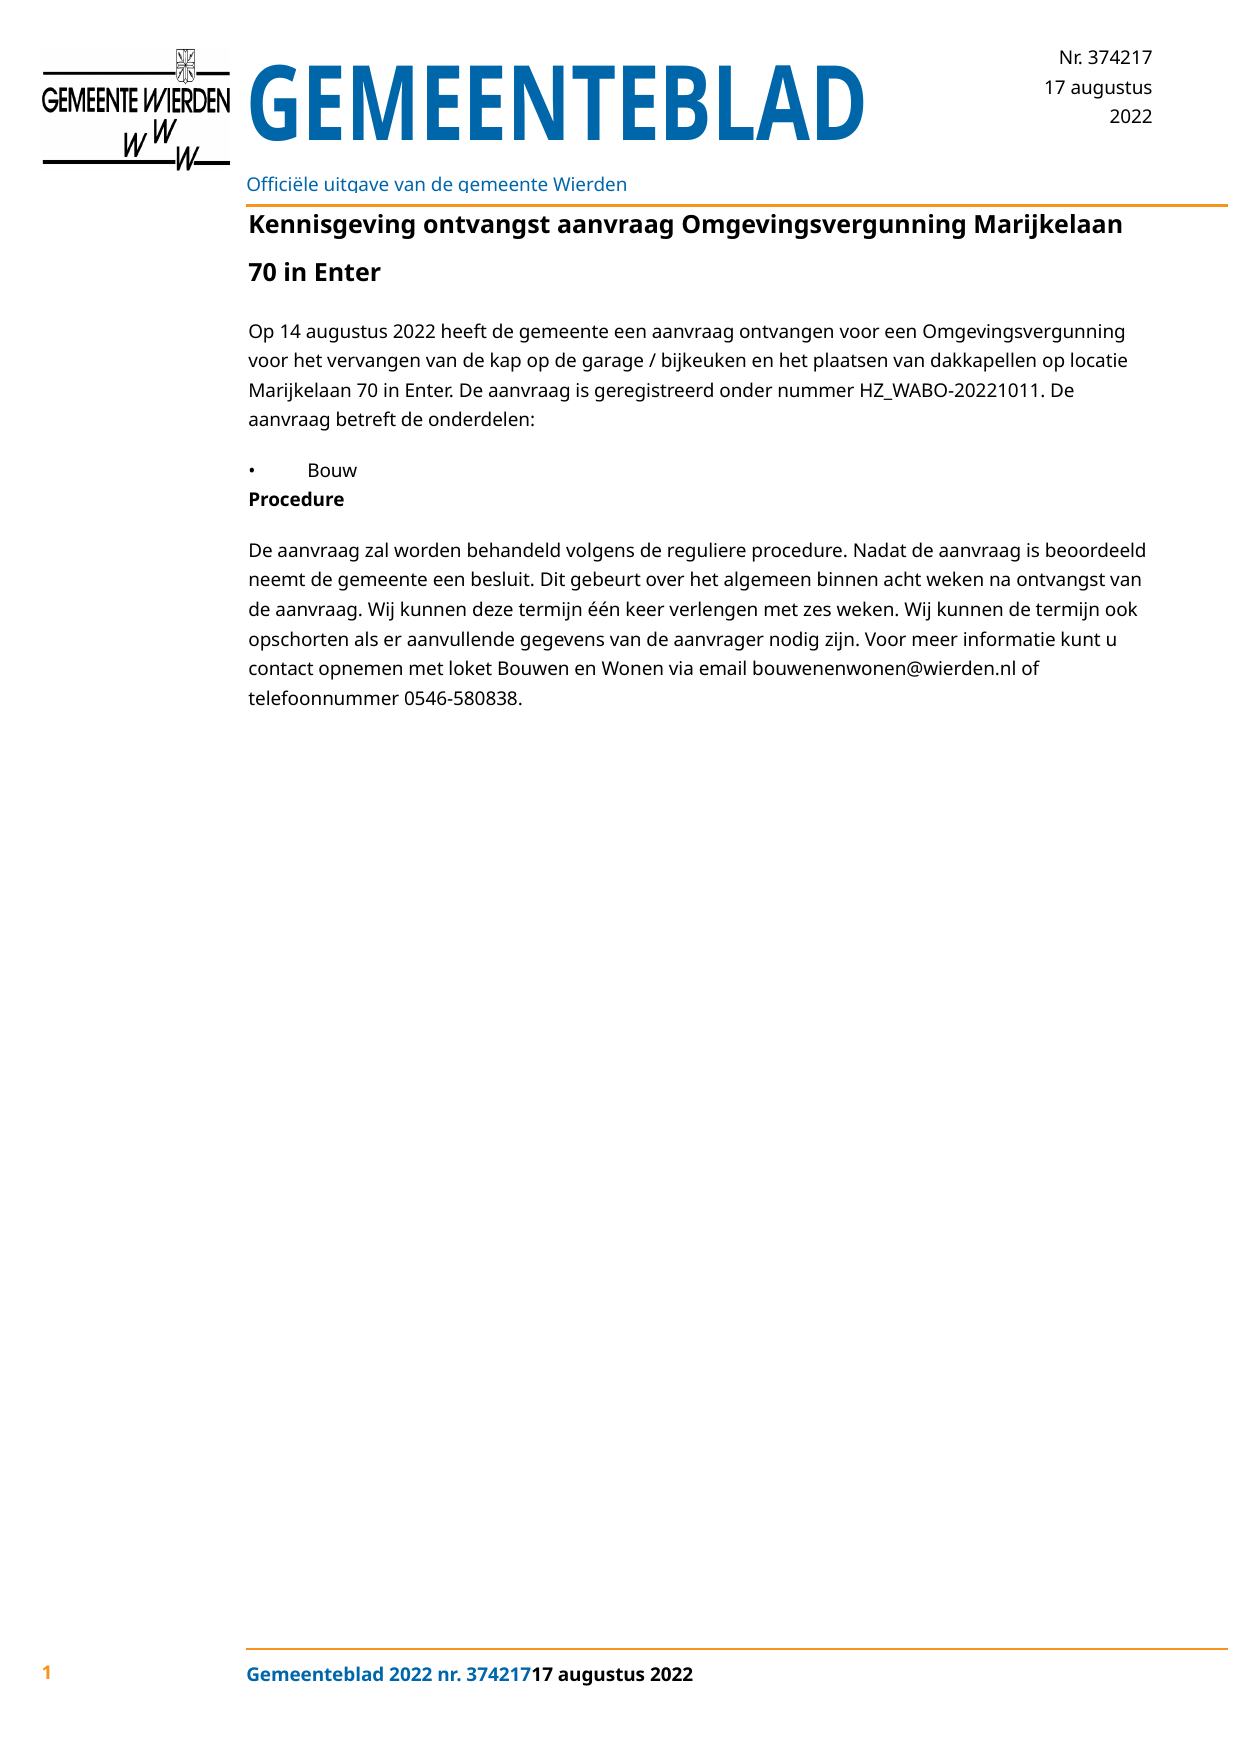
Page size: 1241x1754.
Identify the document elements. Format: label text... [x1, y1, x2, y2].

list Bouw [248, 457, 1152, 483]
text Op 14 augustus 2022 heeft de gemeente een aanvraag ontvangen voor een Omgevingsvergunning voor het vervangen van de kap op de garage / bijkeuken en het plaatsen van dakkapellen op locatie Marijkelaan 70 in Enter. De aanvraag is geregistreerd onder nummer HZ_WABO-20221011. De aanvraag betreft de onderdelen: [248, 318, 1152, 432]
text Kennisgeving ontvangst aanvraag Omgevingsvergunning Marijkelaan 70 in Enter [248, 207, 1152, 288]
picture [41, 47, 231, 172]
text Procedure [248, 487, 1152, 512]
text De aanvraag zal worden behandeld volgens de reguliere procedure. Nadat de aanvraag is beoordeeld neemt de gemeente een besluit. Dit gebeurt over het algemeen binnen acht weken na ontvangst van de aanvraag. Wij kunnen deze termijn één keer verlengen met zes weken. Wij kunnen de termijn ook opschorten als er aanvullende gegevens van de aanvrager nodig zijn. Voor meer informatie kunt u contact opnemen met loket Bouwen en Wonen via email bouwenenwonen@wierden.nl of telefoonnummer 0546-580838. [248, 537, 1152, 711]
